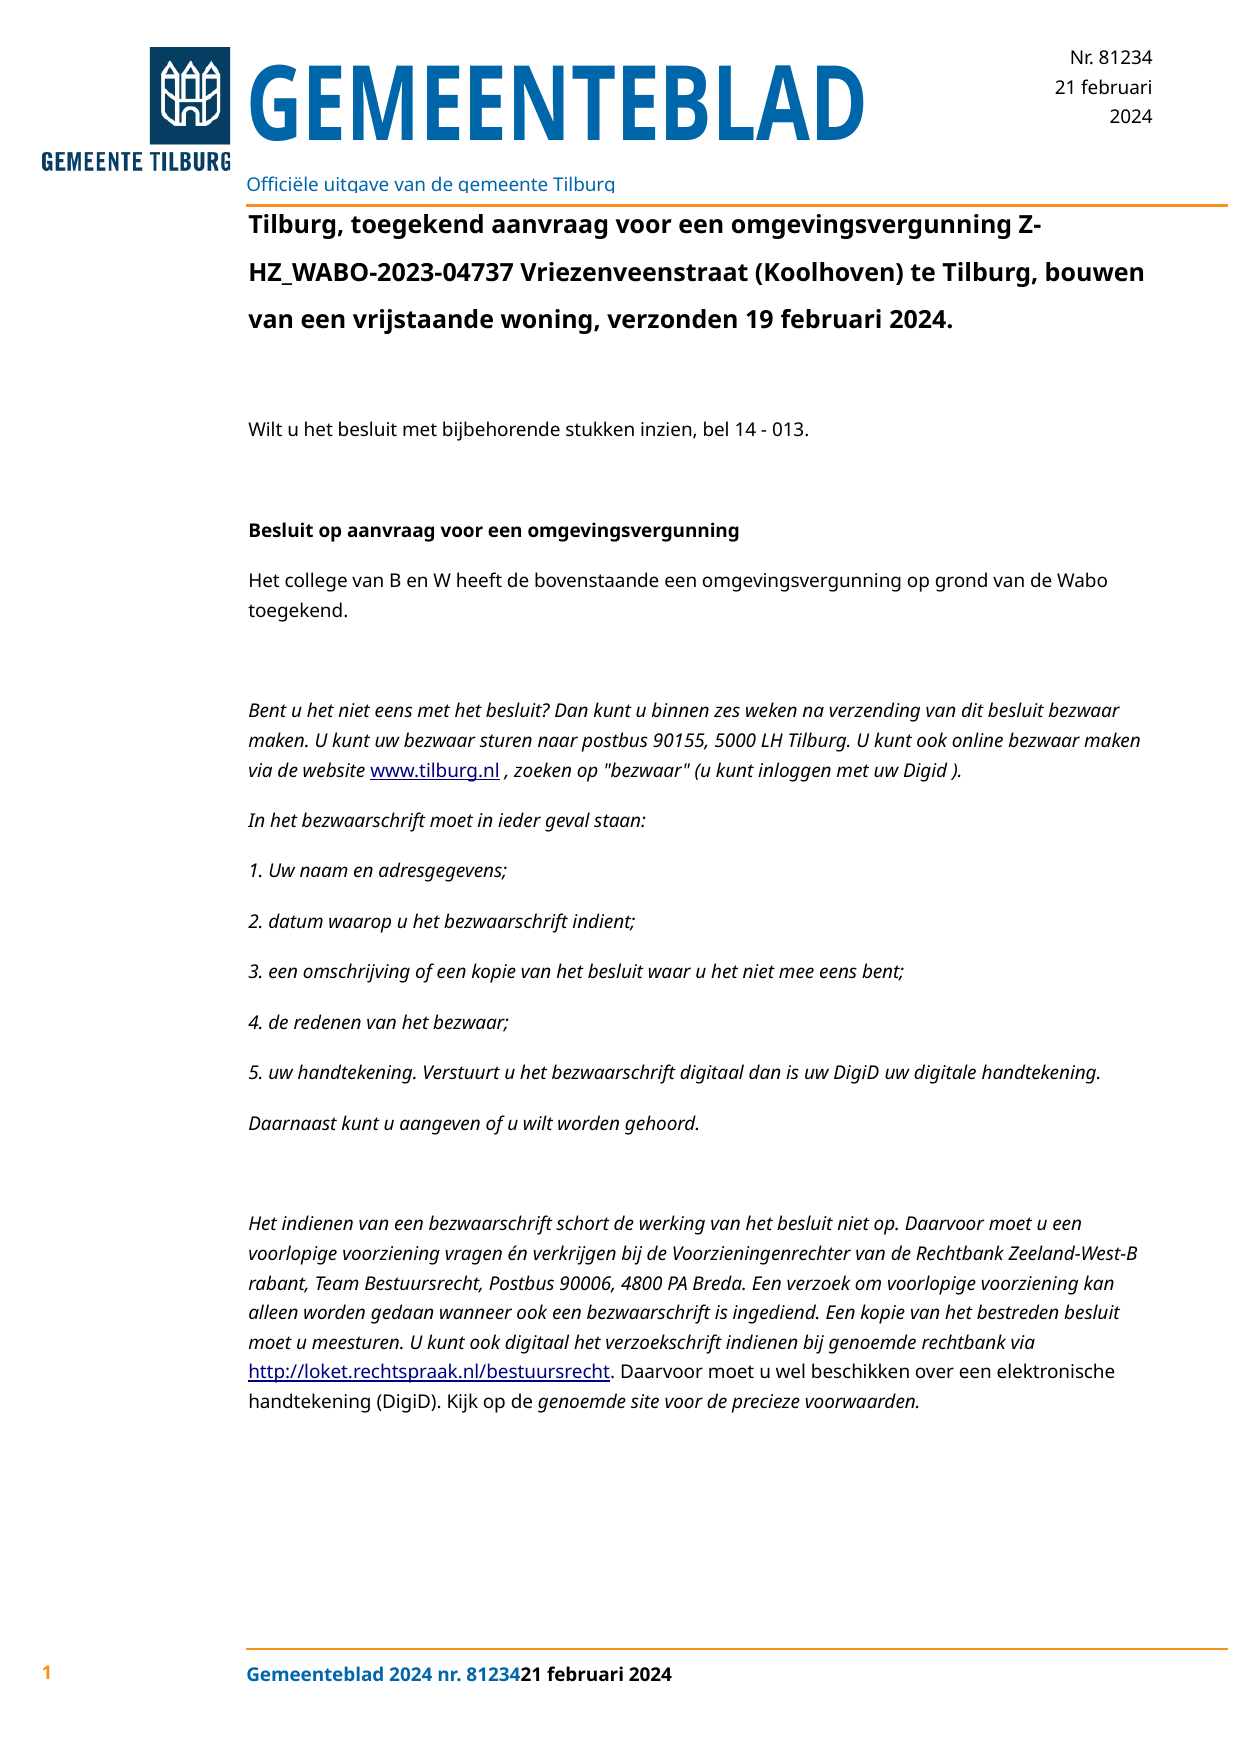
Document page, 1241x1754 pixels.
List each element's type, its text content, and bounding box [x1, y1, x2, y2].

text 4. de redenen van het bezwaar; [248, 1009, 1152, 1034]
text Het indienen van een bezwaarschrift schort de werking van het besluit niet op. Daarvoor moet u een voorlopige voorziening vragen én verkrijgen bij de Voorzieningenrechter van de Rechtbank Zeeland-West-B rabant, Team Bestuursrecht, Postbus 90006, 4800 PA Breda. Een verzoek om voorlopige voorziening kan alleen worden gedaan wanneer ook een bezwaarschrift is ingediend. Een kopie van het bestreden besluit moet u meesturen. U kunt ook digitaal het verzoekschrift indienen bij genoemde rechtbank via http://loket.rechtspraak.nl/bestuursrecht. Daarvoor moet u wel beschikken over een elektronische handtekening (DigiD). Kijk op de genoemde site voor de precieze voorwaarden. [248, 1211, 1152, 1414]
text Het college van B en W heeft de bovenstaande een omgevingsvergunning op grond van de Wabo toegekend. [248, 567, 1152, 622]
text Wilt u het besluit met bijbehorende stukken inzien, bel 14 - 013. [248, 416, 1152, 442]
text In het bezwaarschrift moet in ieder geval staan: [248, 807, 1152, 833]
text Besluit op aanvraag voor een omgevingsvergunning [248, 517, 1152, 542]
text Tilburg, toegekend aanvraag voor een omgevingsvergunning Z-HZ_WABO-2023-04737 Vriezenveenstraat (Koolhoven) te Tilburg, bouwen van een vrijstaande woning, verzonden 19 februari 2024. [248, 207, 1152, 336]
text 2. datum waarop u het bezwaarschrift indient; [248, 908, 1152, 934]
text Daarnaast kunt u aangeven of u wilt worden gehoord. [248, 1110, 1152, 1135]
text 1. Uw naam en adresgegevens; [248, 858, 1152, 883]
text 5. uw handtekening. Verstuurt u het bezwaarschrift digitaal dan is uw DigiD uw digitale handtekening. [248, 1059, 1152, 1085]
picture [41, 47, 231, 172]
text Bent u het niet eens met het besluit? Dan kunt u binnen zes weken na verzending van dit besluit bezwaar maken. U kunt uw bezwaar sturen naar postbus 90155, 5000 LH Tilburg. U kunt ook online bezwaar maken via de website www.tilburg.nl , zoeken op "bezwaar" (u kunt inloggen met uw Digid ). [248, 698, 1152, 782]
text 3. een omschrijving of een kopie van het besluit waar u het niet mee eens bent; [248, 958, 1152, 984]
